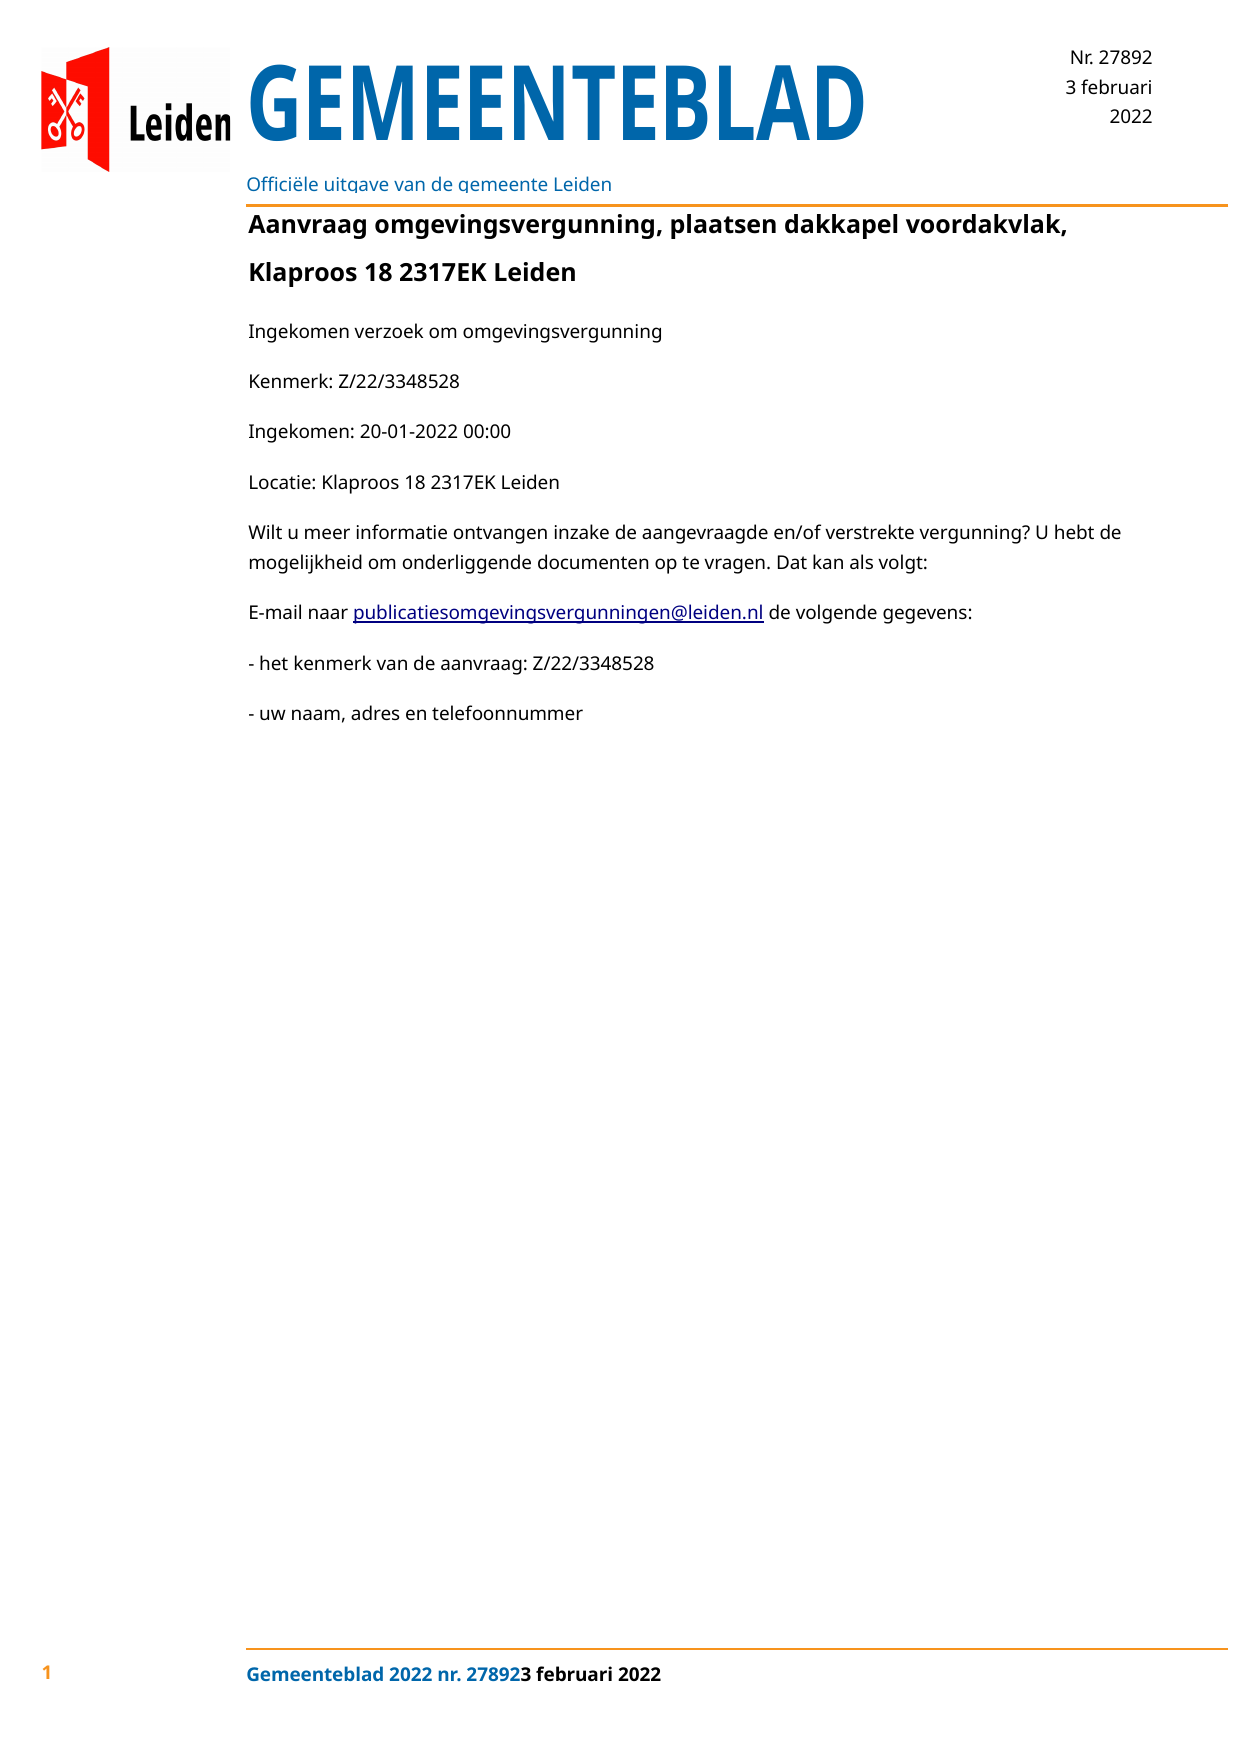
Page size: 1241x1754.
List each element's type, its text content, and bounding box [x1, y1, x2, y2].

text - uw naam, adres en telefoonnummer [248, 700, 1152, 726]
text - het kenmerk van de aanvraag: Z/22/3348528 [248, 650, 1152, 676]
picture [41, 47, 231, 172]
text Aanvraag omgevingsvergunning, plaatsen dakkapel voordakvlak, Klaproos 18 2317EK Leiden [248, 207, 1152, 288]
text Ingekomen verzoek om omgevingsvergunning [248, 318, 1152, 344]
text Ingekomen: 20-01-2022 00:00 [248, 419, 1152, 444]
text Locatie: Klaproos 18 2317EK Leiden [248, 469, 1152, 495]
text Wilt u meer informatie ontvangen inzake de aangevraagde en/of verstrekte vergunning? U hebt de mogelijkheid om onderliggende documenten op te vragen. Dat kan als volgt: [248, 519, 1152, 575]
text E-mail naar publicatiesomgevingsvergunningen@leiden.nl de volgende gegevens: [248, 599, 1152, 625]
text Kenmerk: Z/22/3348528 [248, 368, 1152, 394]
